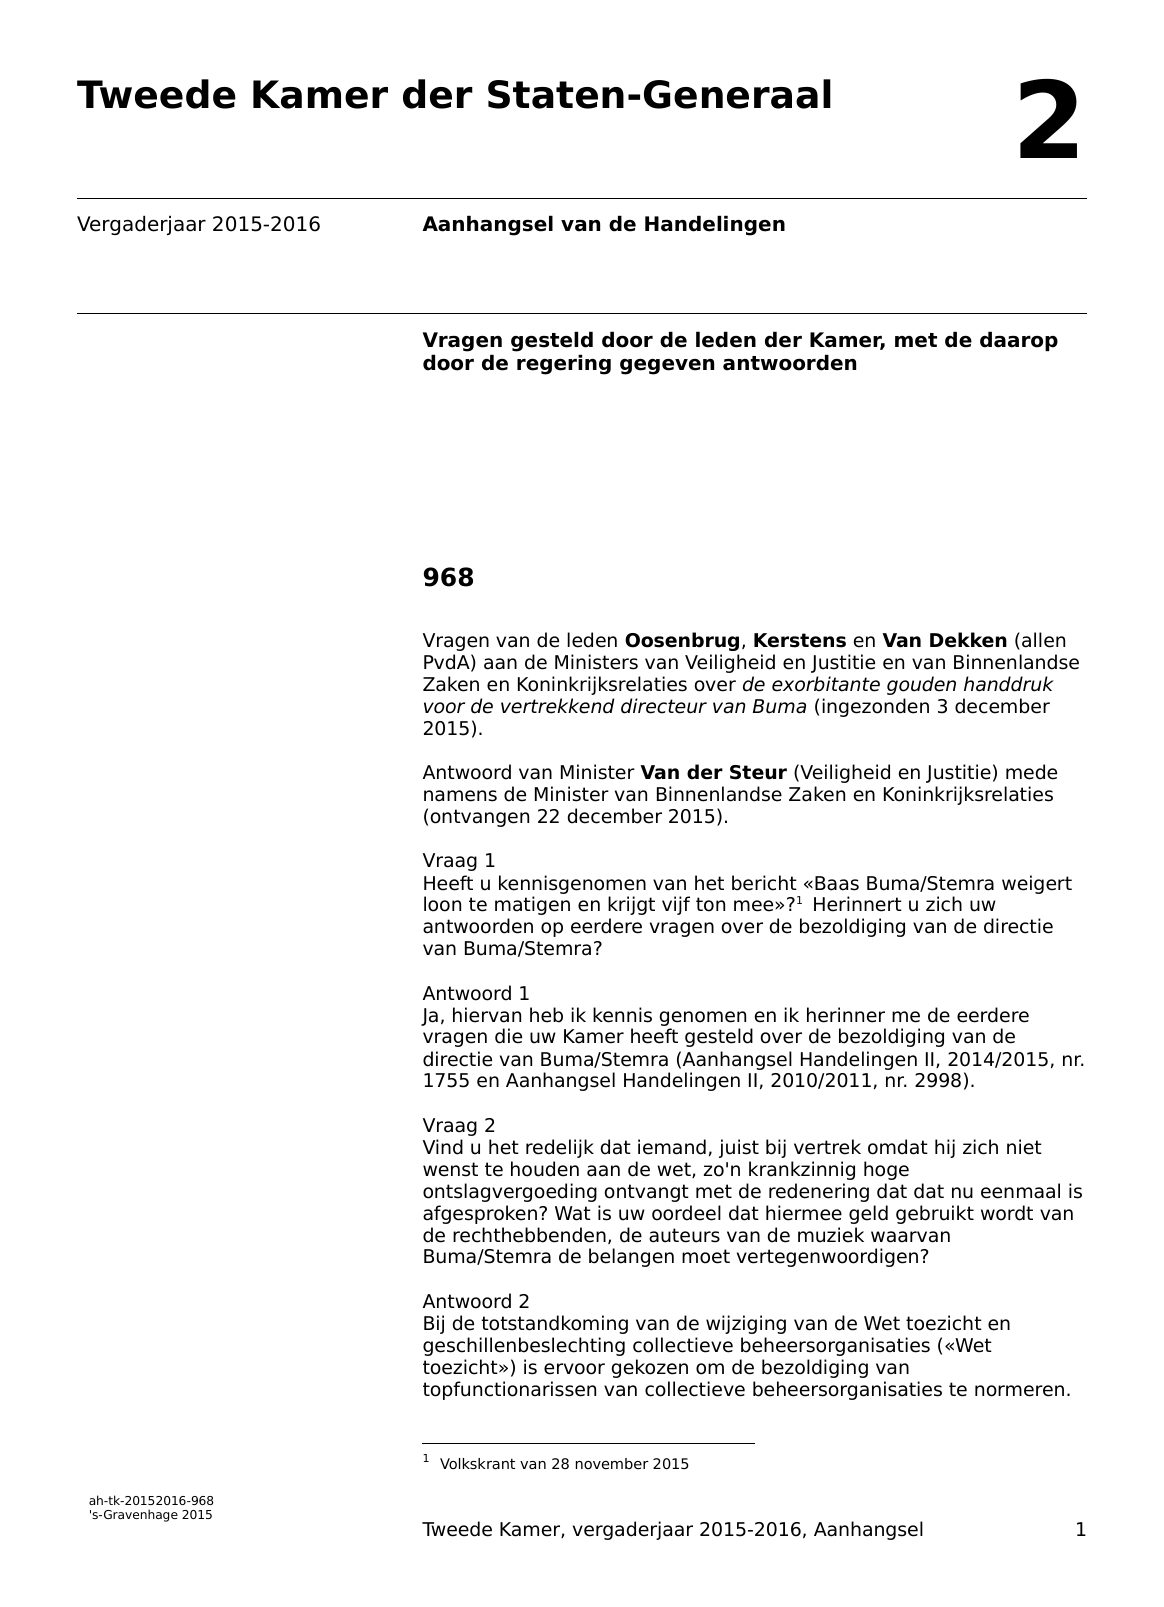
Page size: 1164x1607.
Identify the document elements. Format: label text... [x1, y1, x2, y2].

text Bij de totstandkoming van de wijziging van de Wet toezicht en geschillenbeslechting collectieve beheersorganisaties («Wet toezicht») is ervoor gekozen om de bezoldiging van topfunctionarissen van collectieve beheersorganisaties te normeren. [422, 1313, 1087, 1401]
table_header 2 [886, 59, 1087, 198]
text Vraag 1 [422, 850, 1087, 872]
text Antwoord 2 [422, 1291, 1087, 1313]
text 's-Gravenhage 2015 [88, 1508, 323, 1522]
text Ja, hiervan heb ik kennis genomen en ik herinner me de eerdere vragen die uw Kamer heeft gesteld over de bezoldiging van de directie van Buma/Stemra (Aanhangsel Handelingen II, 2014/2015, nr. 1755 en Aanhangsel Handelingen II, 2010/2011, nr. 2998). [422, 1004, 1087, 1092]
text Volkskrant van 28 november 2015 [422, 1452, 1087, 1474]
text 968 [422, 563, 1087, 592]
text Antwoord van Minister Van der Steur (Veiligheid en Justitie) mede namens de Minister van Binnenlandse Zaken en Koninkrijksrelaties (ontvangen 22 december 2015). [422, 762, 1087, 828]
text Vind u het redelijk dat iemand, juist bij vertrek omdat hij zich niet wenst te houden aan de wet, zo'n krankzinnig hoge ontslagvergoeding ontvangt met de redenering dat dat nu eenmaal is afgesproken? Wat is uw oordeel dat hiermee geld gebruikt wordt van de rechthebbenden, de auteurs van de muziek waarvan Buma/Stemra de belangen moet vertegenwoordigen? [422, 1137, 1087, 1268]
table_header Tweede Kamer der Staten-Generaal [77, 59, 886, 198]
text Heeft u kennisgenomen van het bericht «Baas Buma/Stemra weigert loon te matigen en krijgt vijf ton mee»? Herinnert u zich uw antwoorden op eerdere vragen over de bezoldiging van de directie van Buma/Stemra? [422, 872, 1087, 960]
text Antwoord 1 [422, 982, 1087, 1004]
table_cell Vragen gesteld door de leden der Kamer, met de daarop door de regering gegeven antwoorden [422, 314, 1087, 375]
table_cell Vergaderjaar 2015-2016 [77, 199, 422, 313]
table_cell [77, 314, 422, 375]
text ah-tk-20152016-968 [88, 1494, 323, 1508]
table_cell Aanhangsel van de Handelingen [422, 199, 1087, 313]
text Vragen van de leden Oosenbrug, Kerstens en Van Dekken (allen PvdA) aan de Ministers van Veiligheid en Justitie en van Binnenlandse Zaken en Koninkrijksrelaties over de exorbitante gouden handdruk voor de vertrekkend directeur van Buma (ingezonden 3 december 2015). [422, 630, 1087, 740]
text Vraag 2 [422, 1114, 1087, 1137]
